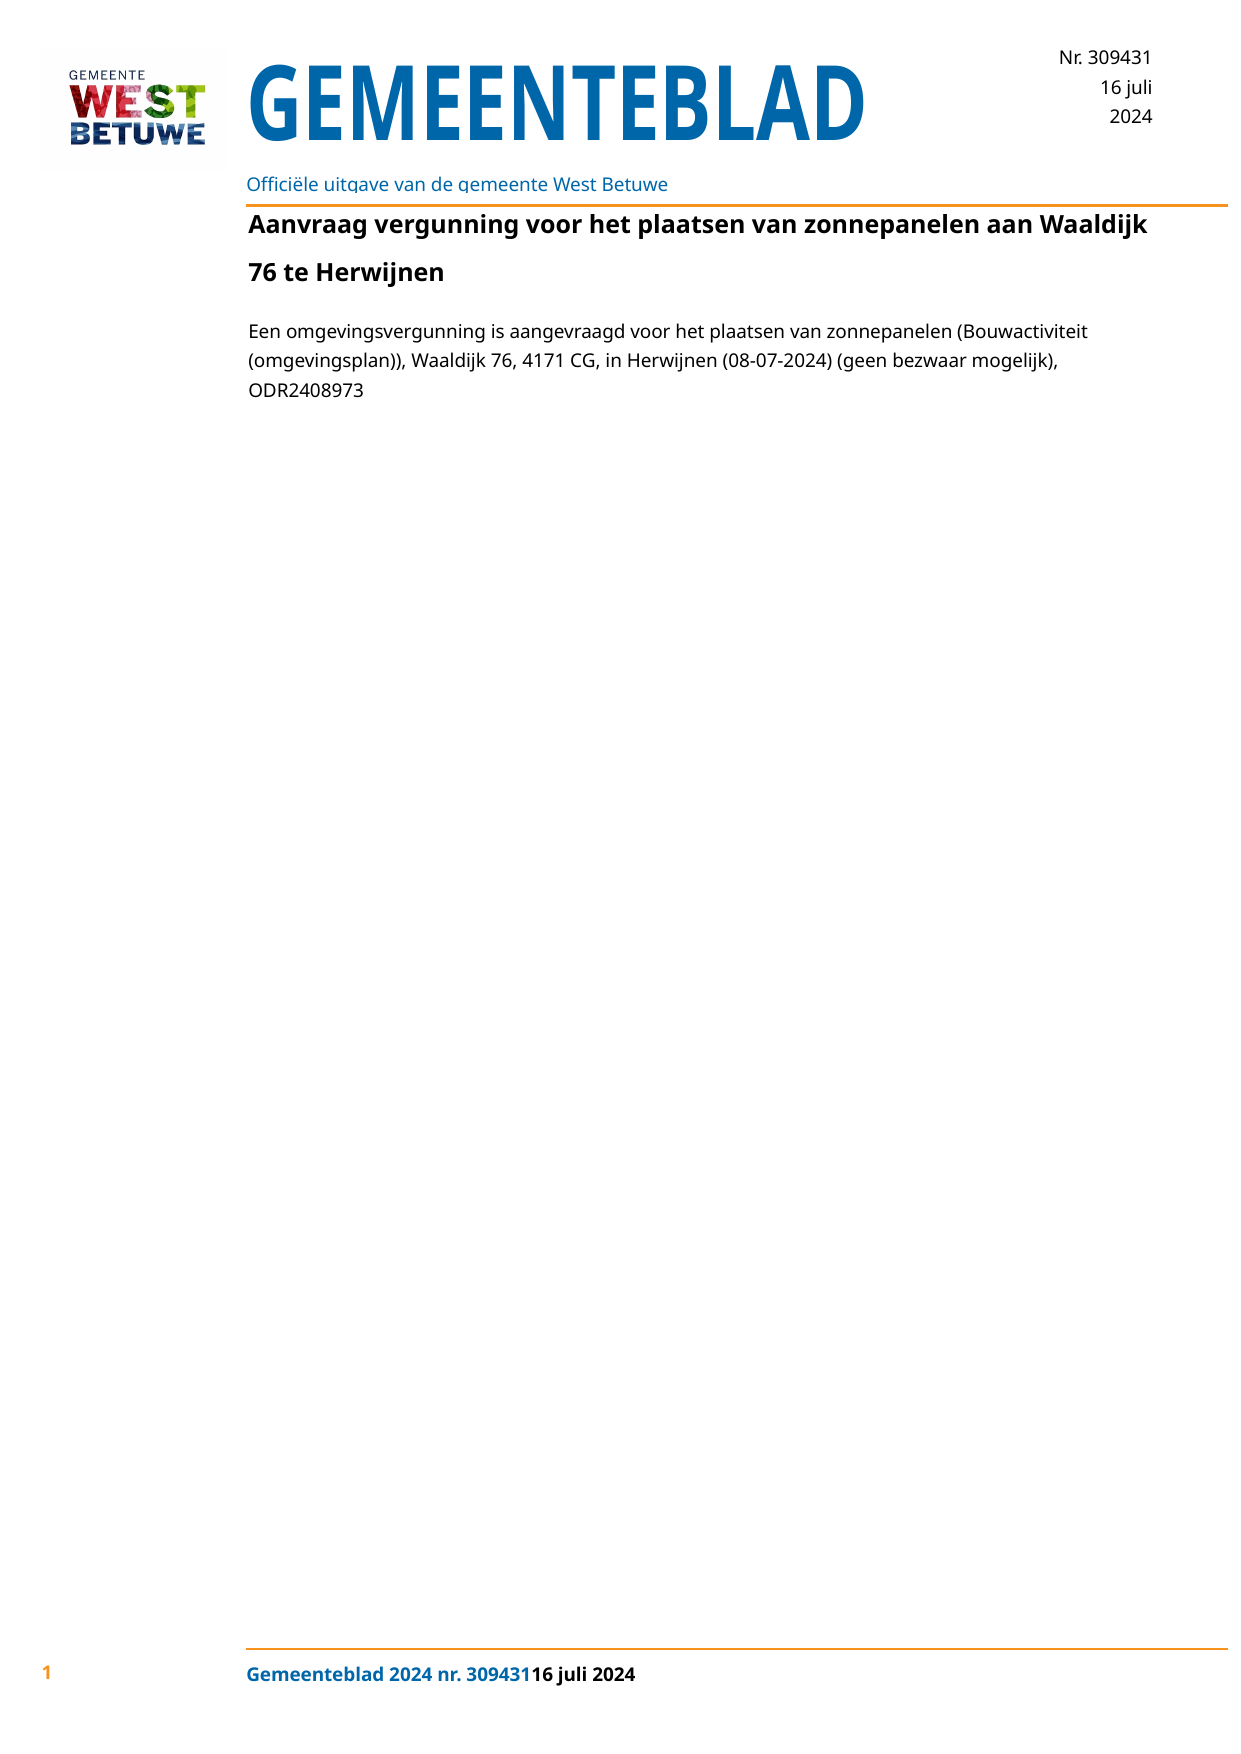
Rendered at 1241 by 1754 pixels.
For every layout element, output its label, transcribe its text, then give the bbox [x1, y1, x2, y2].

picture [41, 47, 231, 172]
text Een omgevingsvergunning is aangevraagd voor het plaatsen van zonnepanelen (Bouwactiviteit (omgevingsplan)), Waaldijk 76, 4171 CG, in Herwijnen (08-07-2024) (geen bezwaar mogelijk), ODR2408973 [248, 318, 1152, 403]
text Aanvraag vergunning voor het plaatsen van zonnepanelen aan Waaldijk 76 te Herwijnen [248, 207, 1152, 288]
